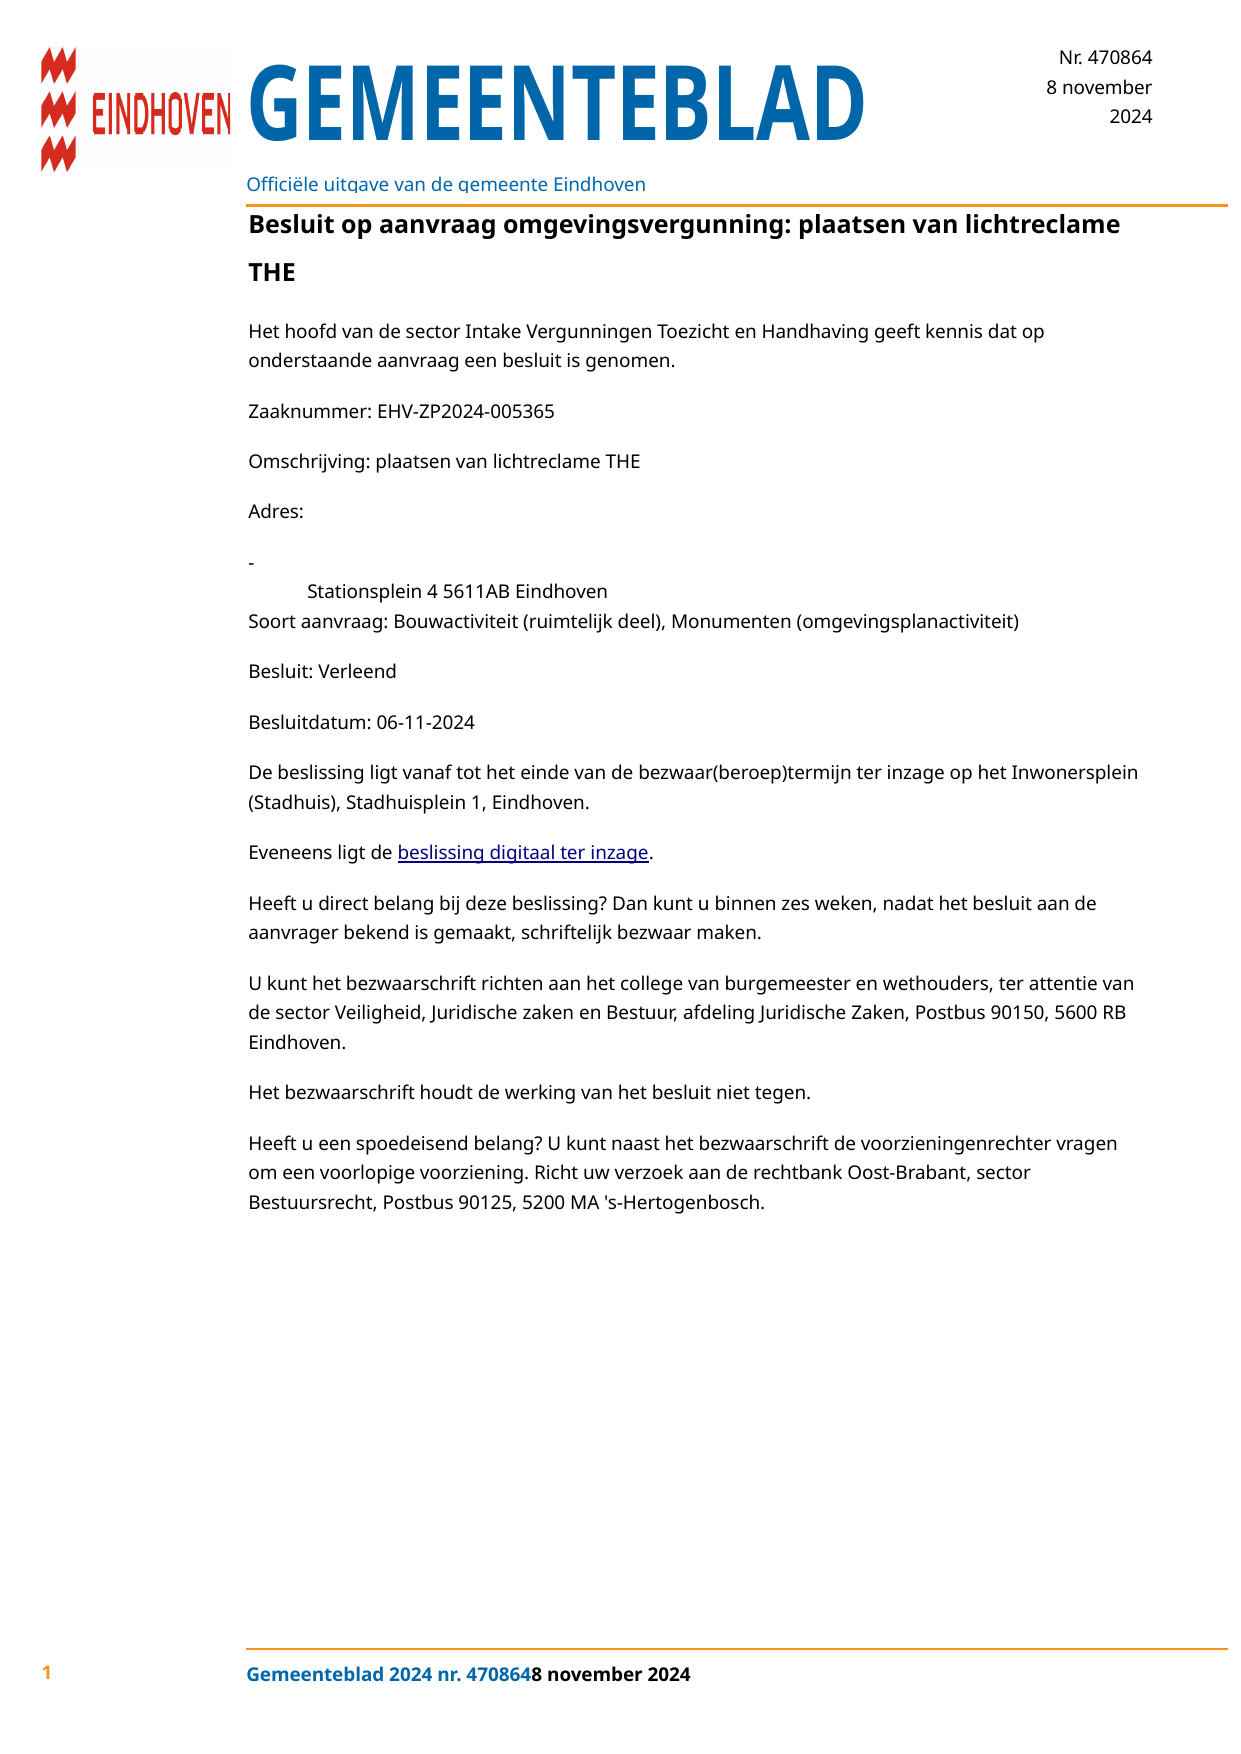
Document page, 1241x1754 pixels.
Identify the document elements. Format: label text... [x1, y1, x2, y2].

text De beslissing ligt vanaf tot het einde van de bezwaar(beroep)termijn ter inzage op het Inwonersplein (Stadhuis), Stadhuisplein 1, Eindhoven. [248, 759, 1152, 815]
text Het hoofd van de sector Intake Vergunningen Toezicht en Handhaving geeft kennis dat op onderstaande aanvraag een besluit is genomen. [248, 318, 1152, 373]
picture [41, 47, 231, 172]
text Besluit: Verleend [248, 659, 1152, 684]
text Soort aanvraag: Bouwactiviteit (ruimtelijk deel), Monumenten (omgevingsplanactiviteit) [248, 608, 1152, 634]
text Adres: [248, 499, 1152, 524]
text Zaaknummer: EHV-ZP2024-005365 [248, 398, 1152, 424]
text Besluitdatum: 06-11-2024 [248, 709, 1152, 735]
text Heeft u direct belang bij deze beslissing? Dan kunt u binnen zes weken, nadat het besluit aan de aanvrager bekend is gemaakt, schriftelijk bezwaar maken. [248, 890, 1152, 945]
list Stationsplein 4 5611AB Eindhoven [248, 579, 1152, 604]
text Het bezwaarschrift houdt de werking van het besluit niet tegen. [248, 1079, 1152, 1105]
text Omschrijving: plaatsen van lichtreclame THE [248, 448, 1152, 474]
text U kunt het bezwaarschrift richten aan het college van burgemeester en wethouders, ter attentie van de sector Veiligheid, Juridische zaken en Bestuur, afdeling Juridische Zaken, Postbus 90150, 5600 RB Eindhoven. [248, 970, 1152, 1055]
text Besluit op aanvraag omgevingsvergunning: plaatsen van lichtreclame THE [248, 207, 1152, 288]
text Heeft u een spoedeisend belang? U kunt naast het bezwaarschrift de voorzieningenrechter vragen om een voorlopige voorziening. Richt uw verzoek aan de rechtbank Oost-Brabant, sector Bestuursrecht, Postbus 90125, 5200 MA 's-Hertogenbosch. [248, 1130, 1152, 1215]
text Eveneens ligt de beslissing digitaal ter inzage. [248, 839, 1152, 865]
